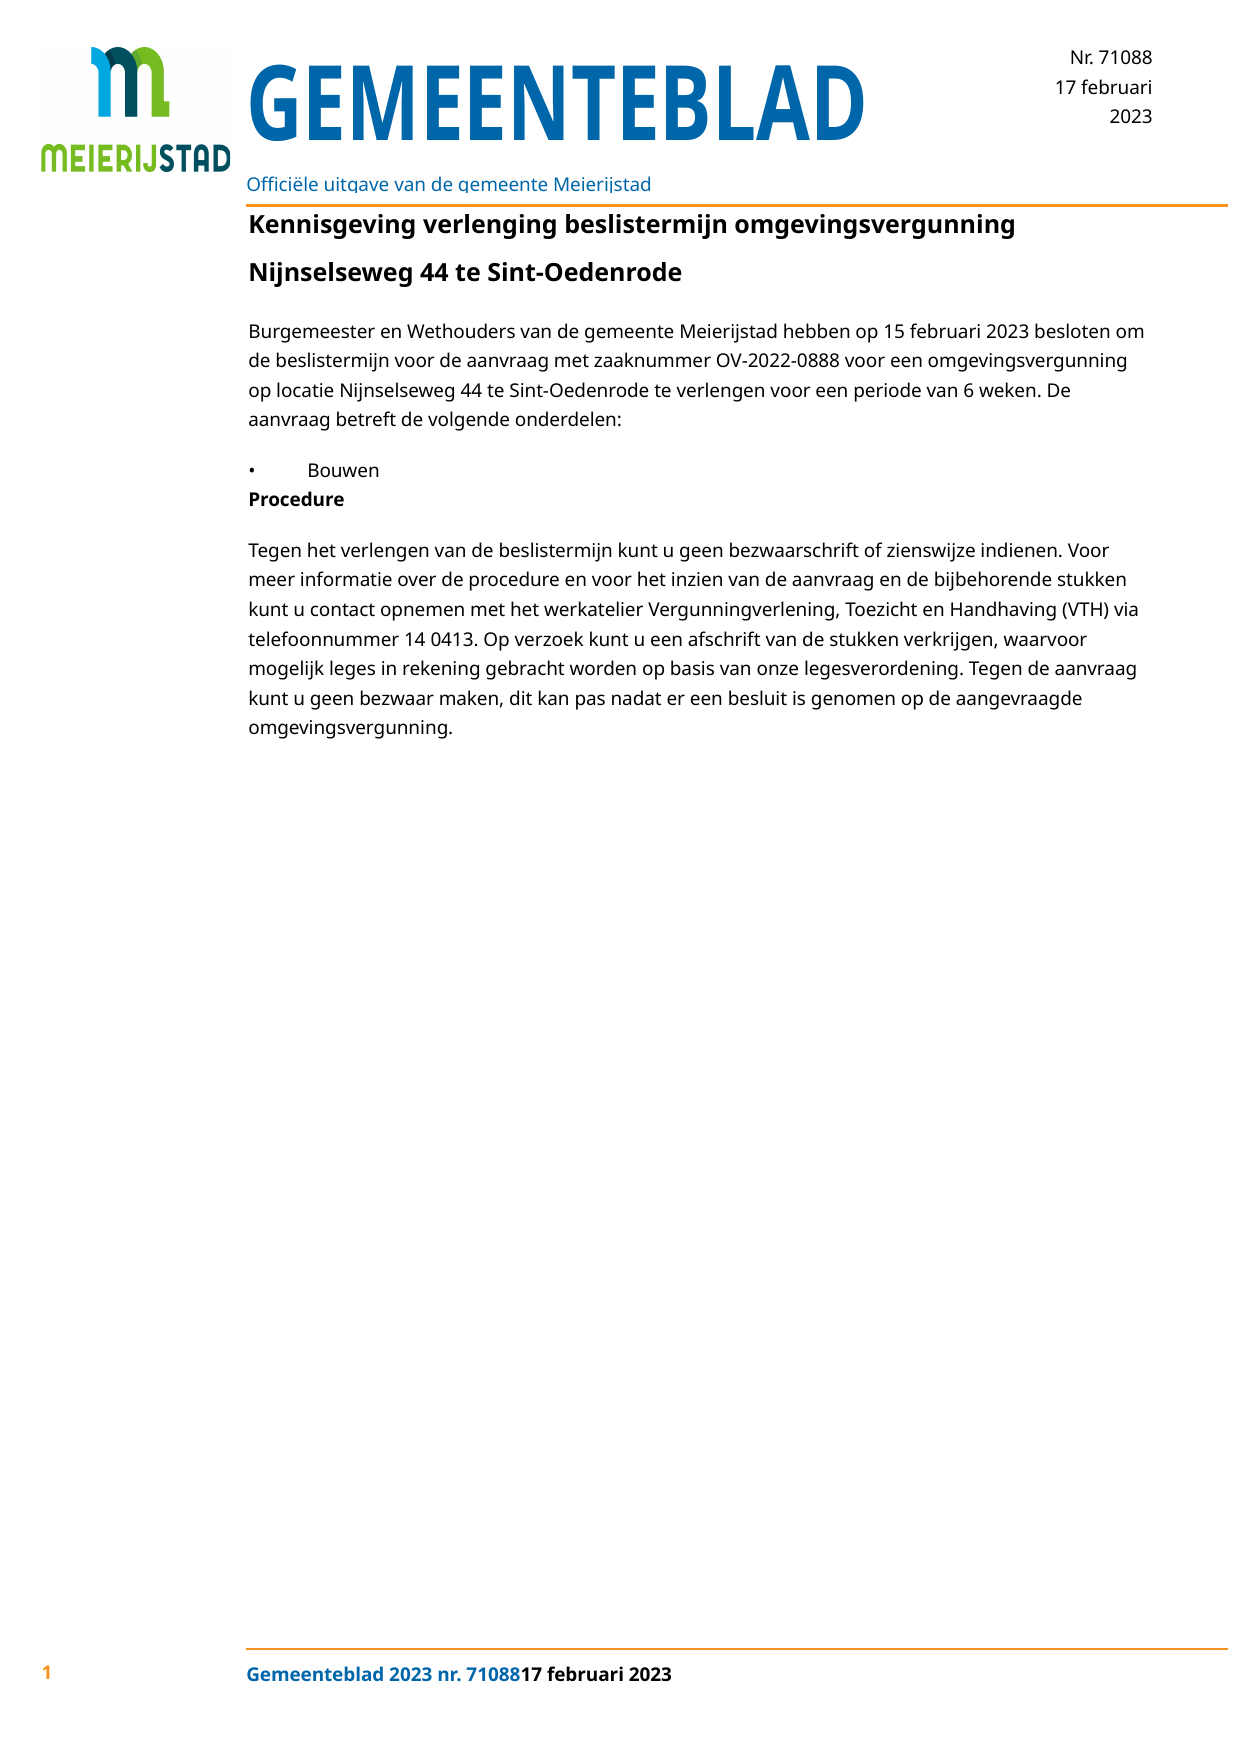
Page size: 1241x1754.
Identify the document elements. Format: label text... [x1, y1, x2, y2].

text Procedure [248, 487, 1152, 512]
text Kennisgeving verlenging beslistermijn omgevingsvergunning Nijnselseweg 44 te Sint-Oedenrode [248, 207, 1152, 288]
list Bouwen [248, 457, 1152, 483]
text Tegen het verlengen van de beslistermijn kunt u geen bezwaarschrift of zienswijze indienen. Voor meer informatie over de procedure en voor het inzien van de aanvraag en de bijbehorende stukken kunt u contact opnemen met het werkatelier Vergunningverlening, Toezicht en Handhaving (VTH) via telefoonnummer 14 0413. Op verzoek kunt u een afschrift van de stukken verkrijgen, waarvoor mogelijk leges in rekening gebracht worden op basis van onze legesverordening. Tegen de aanvraag kunt u geen bezwaar maken, dit kan pas nadat er een besluit is genomen op de aangevraagde omgevingsvergunning. [248, 537, 1152, 740]
text Burgemeester en Wethouders van de gemeente Meierijstad hebben op 15 februari 2023 besloten om de beslistermijn voor de aanvraag met zaaknummer OV-2022-0888 voor een omgevingsvergunning op locatie Nijnselseweg 44 te Sint-Oedenrode te verlengen voor een periode van 6 weken. De aanvraag betreft de volgende onderdelen: [248, 318, 1152, 432]
picture [41, 47, 231, 172]
